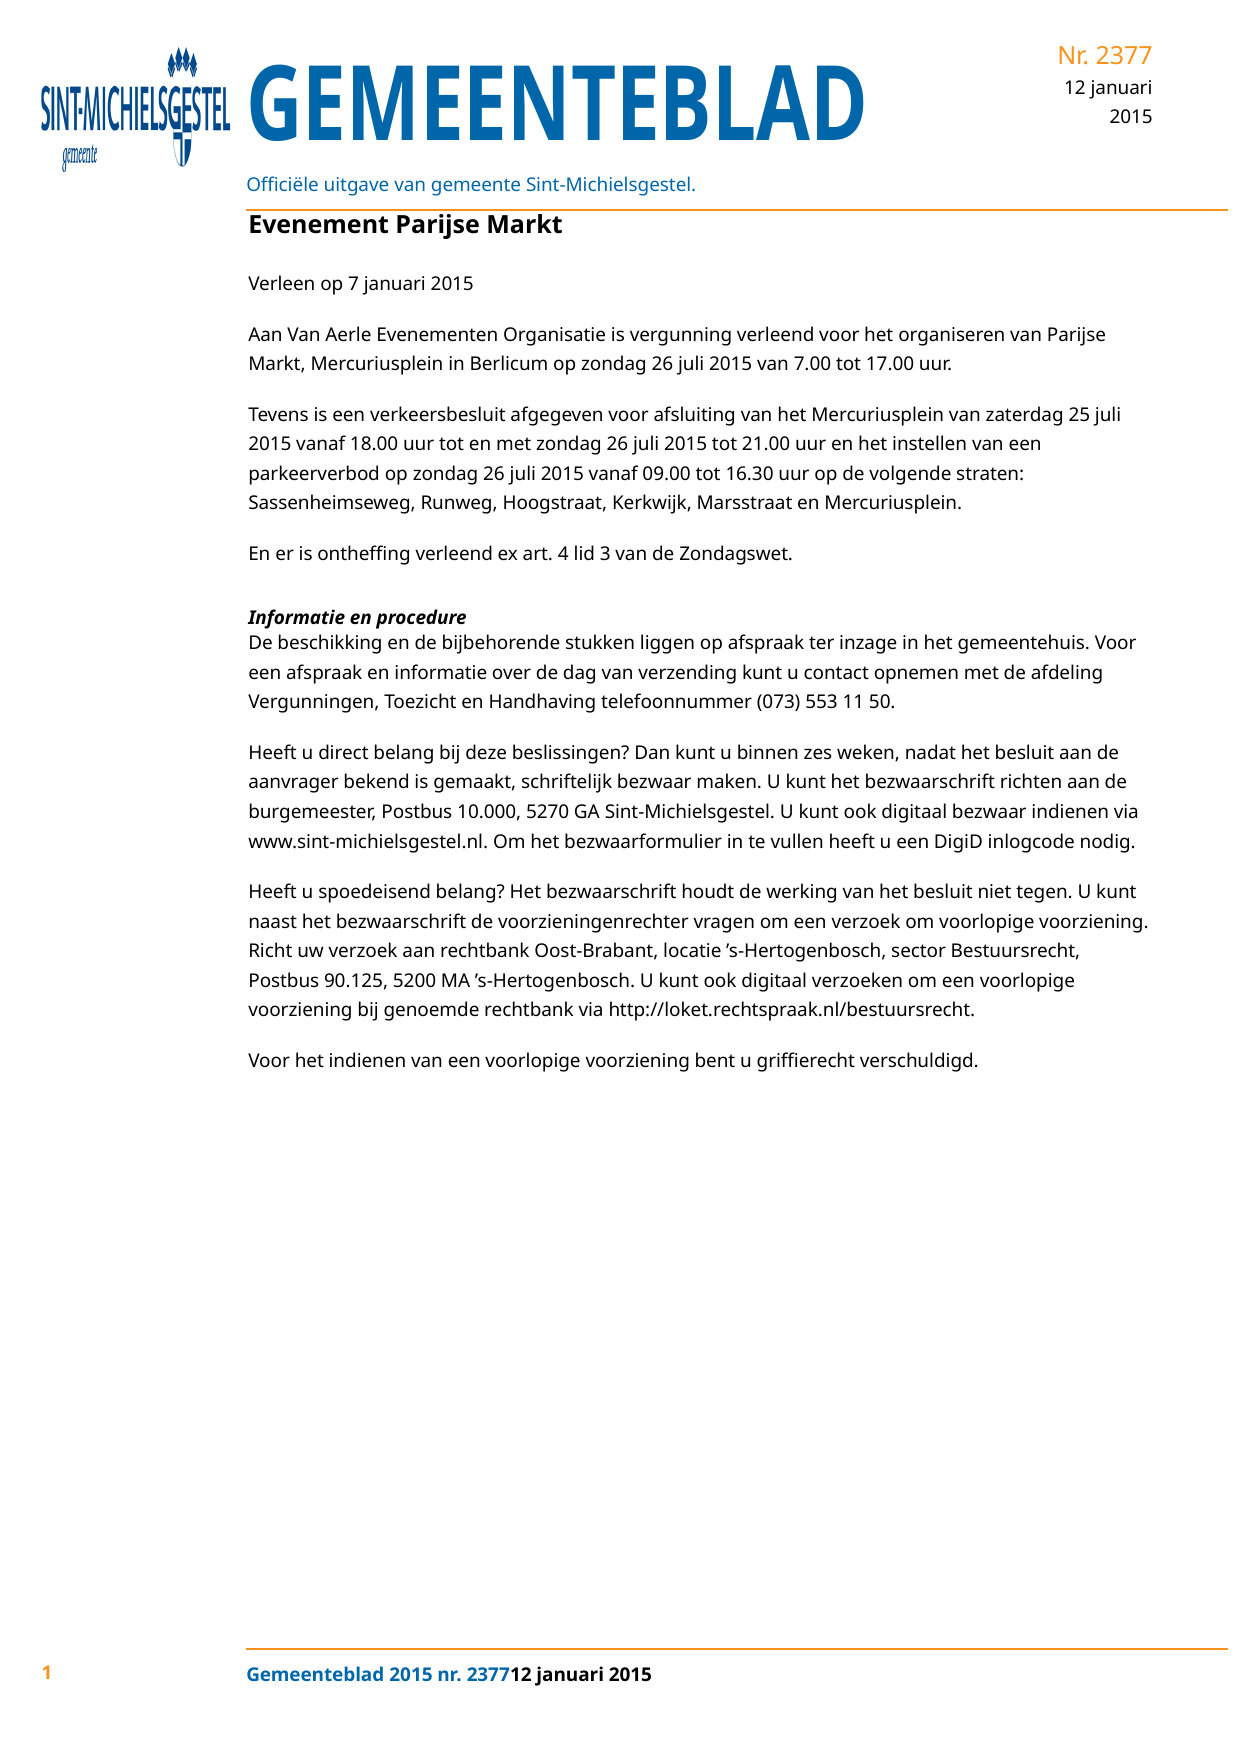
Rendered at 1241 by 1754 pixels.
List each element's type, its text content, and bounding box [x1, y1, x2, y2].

text Heeft u spoedeisend belang? Het bezwaarschrift houdt de werking van het besluit niet tegen. U kunt naast het bezwaarschrift de voorzieningenrechter vragen om een verzoek om voorlopige voorziening. Richt uw verzoek aan rechtbank Oost-Brabant, locatie ’s-Hertogenbosch, sector Bestuursrecht, Postbus 90.125, 5200 MA ’s-Hertogenbosch. U kunt ook digitaal verzoeken om een voorlopige voorziening bij genoemde rechtbank via http://loket.rechtspraak.nl/bestuursrecht. [248, 878, 1152, 1022]
text Informatie en procedure [248, 604, 1152, 629]
text Aan Van Aerle Evenementen Organisatie is vergunning verleend voor het organiseren van Parijse Markt, Mercuriusplein in Berlicum op zondag 26 juli 2015 van 7.00 tot 17.00 uur. [248, 321, 1152, 376]
text Evenement Parijse Markt [248, 211, 1152, 241]
text Verleen op 7 januari 2015 [248, 270, 1152, 296]
text En er is ontheffing verleend ex art. 4 lid 3 van de Zondagswet. [248, 540, 1152, 566]
text De beschikking en de bijbehorende stukken liggen op afspraak ter inzage in het gemeentehuis. Voor een afspraak en informatie over de dag van verzending kunt u contact opnemen met de afdeling Vergunningen, Toezicht en Handhaving telefoonnummer (073) 553 11 50. [248, 629, 1152, 714]
picture [41, 47, 231, 172]
text Heeft u direct belang bij deze beslissingen? Dan kunt u binnen zes weken, nadat het besluit aan de aanvrager bekend is gemaakt, schriftelijk bezwaar maken. U kunt het bezwaarschrift richten aan de burgemeester, Postbus 10.000, 5270 GA Sint-Michielsgestel. U kunt ook digitaal bezwaar indienen via www.sint-michielsgestel.nl. Om het bezwaarformulier in te vullen heeft u een DigiD inlogcode nodig. [248, 739, 1152, 854]
text Tevens is een verkeersbesluit afgegeven voor afsluiting van het Mercuriusplein van zaterdag 25 juli 2015 vanaf 18.00 uur tot en met zondag 26 juli 2015 tot 21.00 uur en het instellen van een parkeerverbod op zondag 26 juli 2015 vanaf 09.00 tot 16.30 uur op de volgende straten: Sassenheimseweg, Runweg, Hoogstraat, Kerkwijk, Marsstraat en Mercuriusplein. [248, 401, 1152, 515]
text Voor het indienen van een voorlopige voorziening bent u griffierecht verschuldigd. [248, 1047, 1152, 1073]
